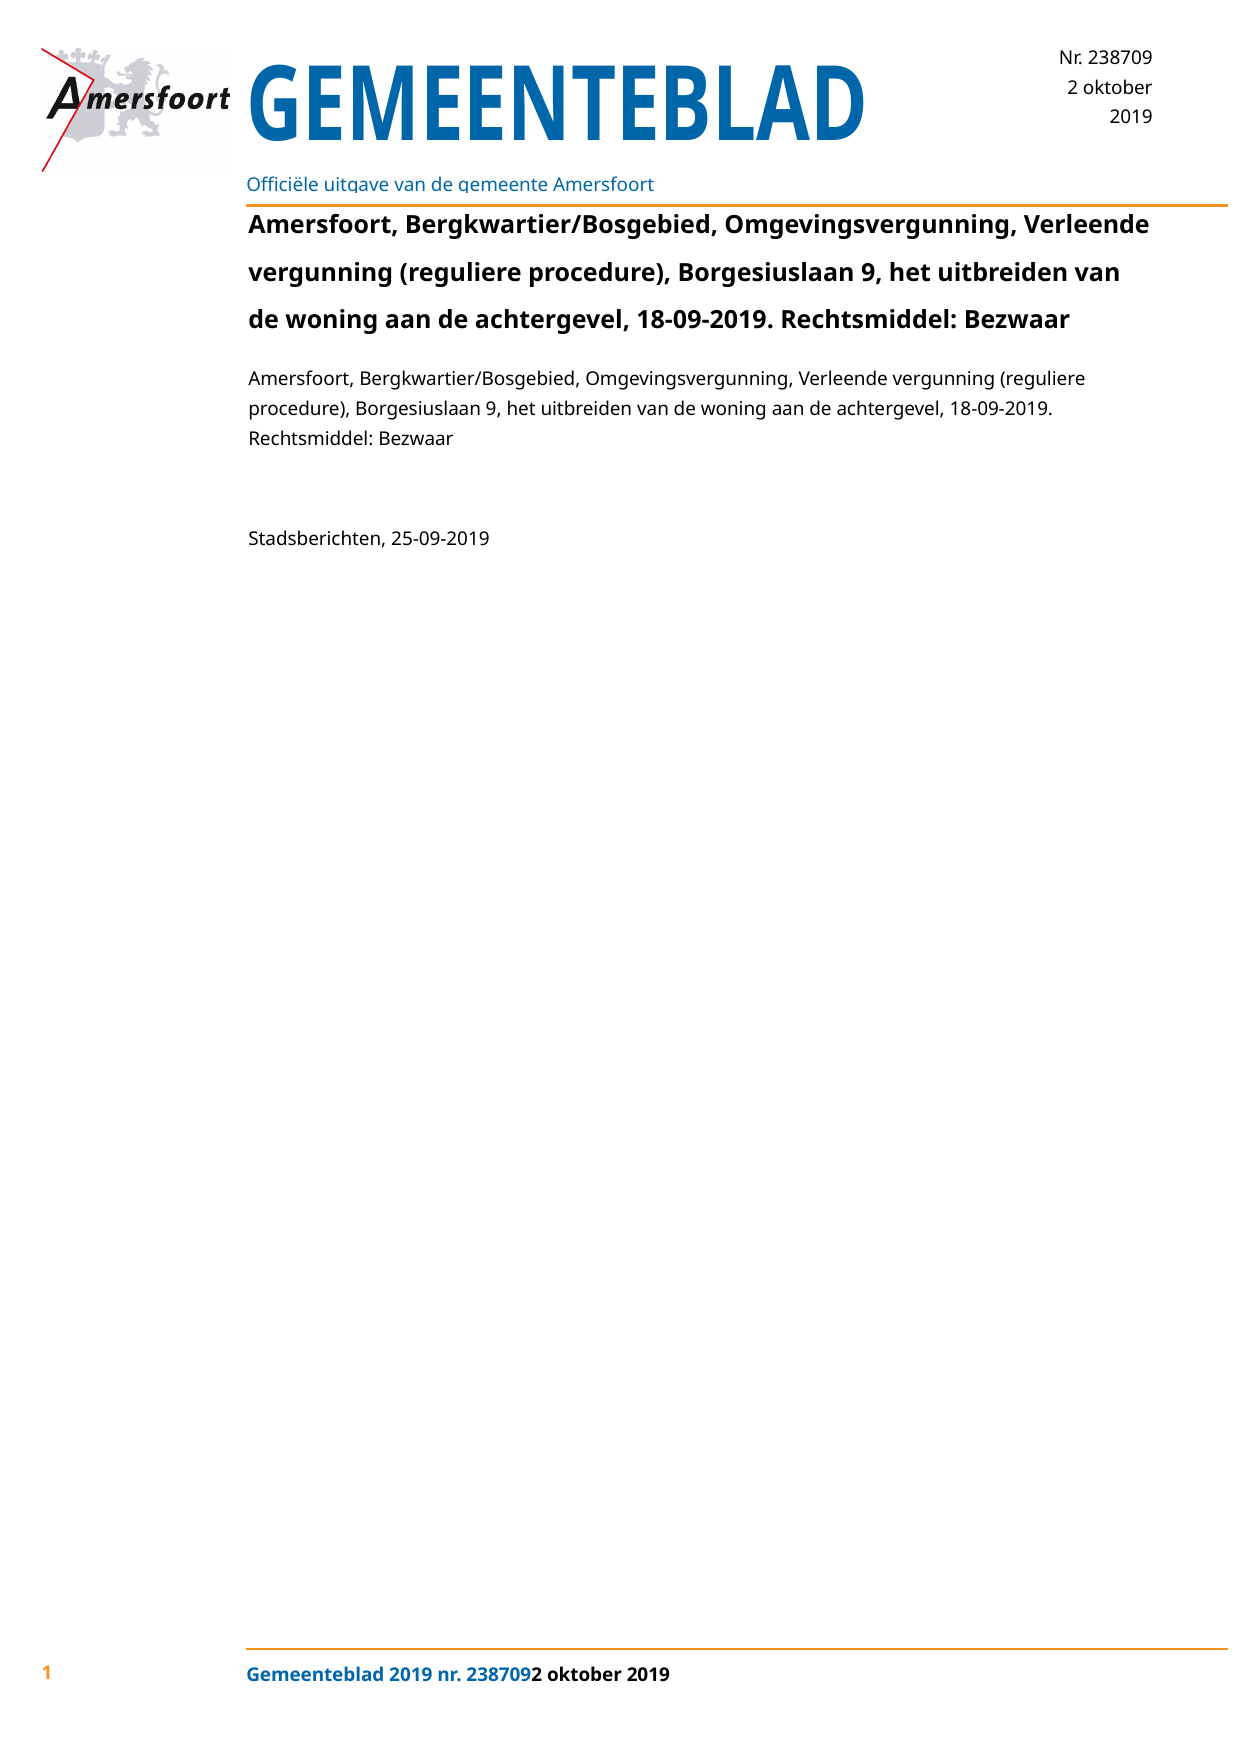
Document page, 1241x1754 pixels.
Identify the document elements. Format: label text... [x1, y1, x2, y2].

picture [41, 47, 231, 172]
text Amersfoort, Bergkwartier/Bosgebied, Omgevingsvergunning, Verleende vergunning (reguliere procedure), Borgesiuslaan 9, het uitbreiden van de woning aan de achtergevel, 18-09-2019. Rechtsmiddel: Bezwaar [248, 207, 1152, 336]
text Stadsberichten, 25-09-2019 [248, 526, 1152, 551]
text Amersfoort, Bergkwartier/Bosgebied, Omgevingsvergunning, Verleende vergunning (reguliere procedure), Borgesiuslaan 9, het uitbreiden van de woning aan de achtergevel, 18-09-2019. Rechtsmiddel: Bezwaar [248, 366, 1152, 450]
